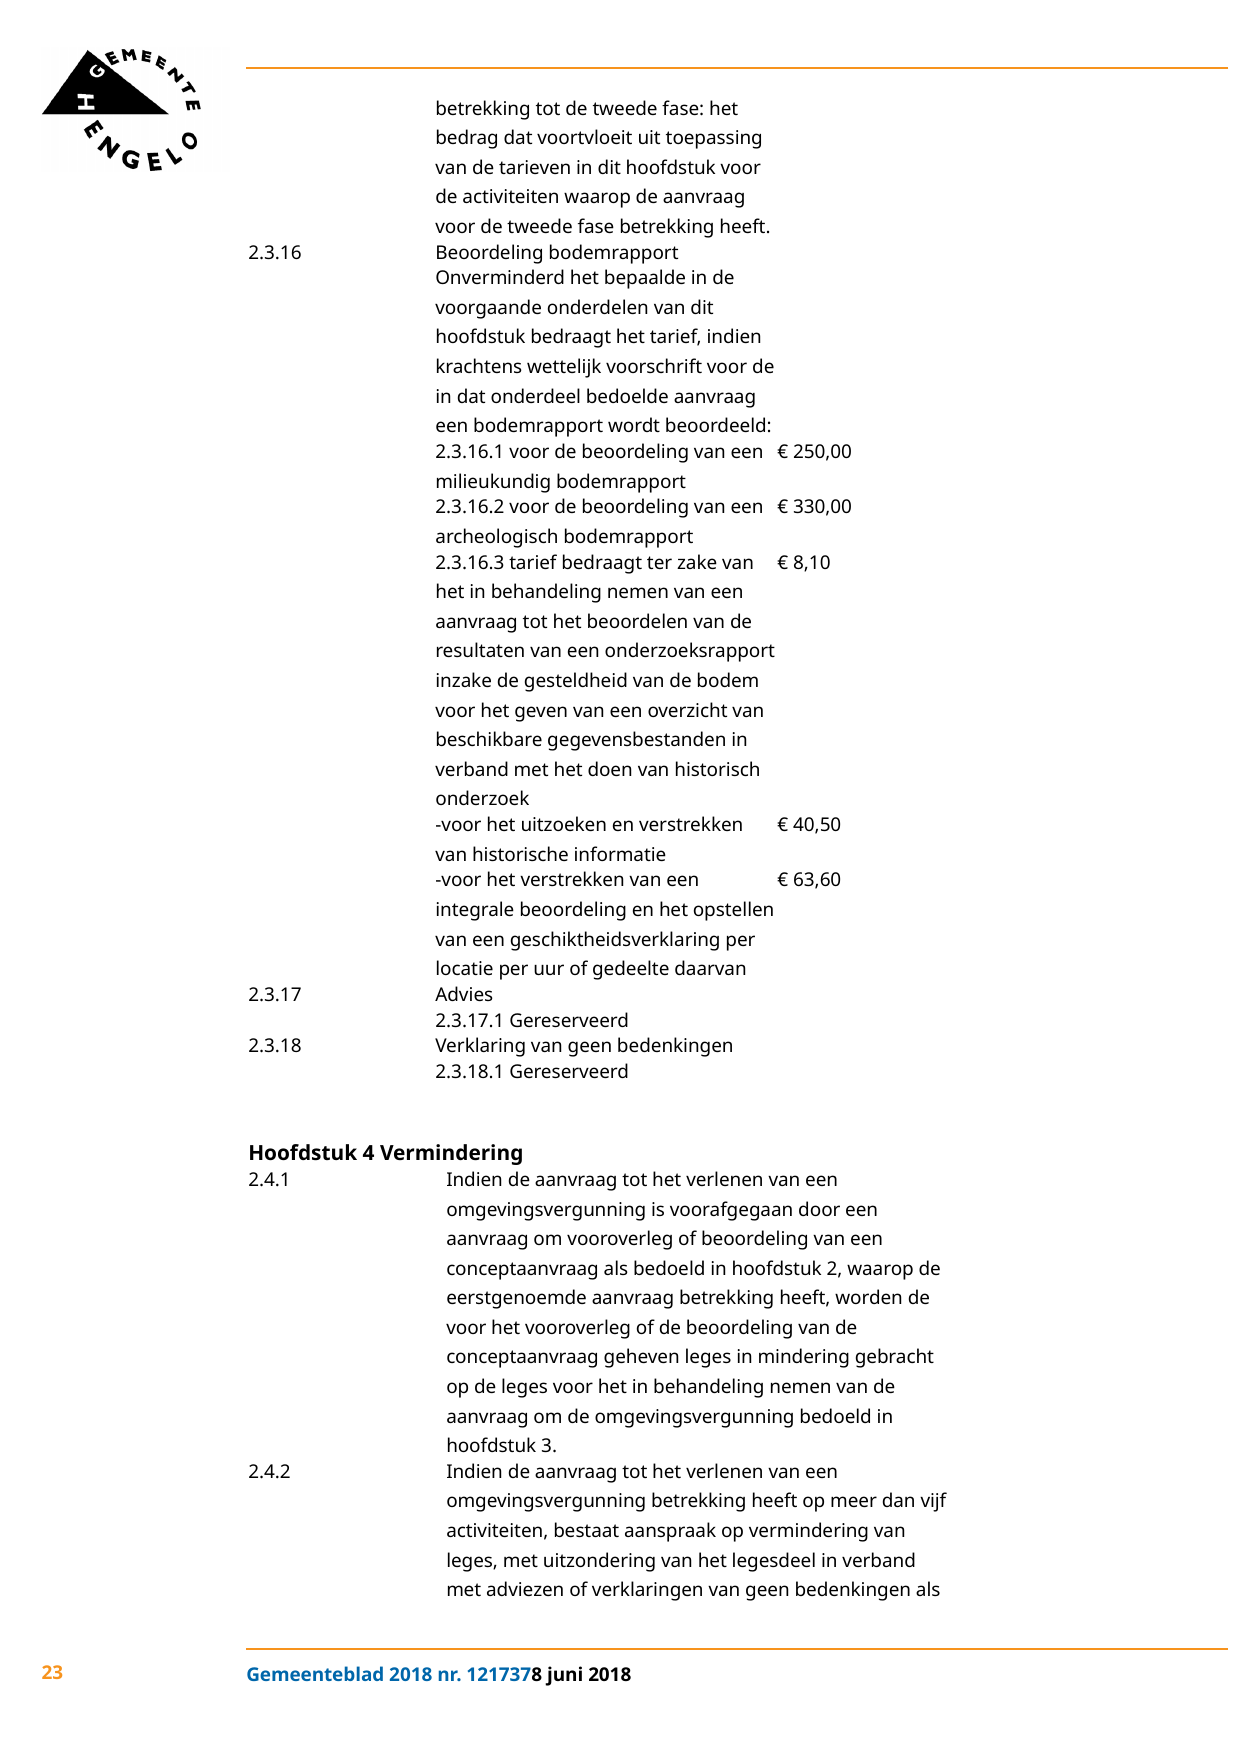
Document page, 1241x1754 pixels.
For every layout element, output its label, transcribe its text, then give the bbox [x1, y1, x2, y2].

table_cell Advies [435, 981, 777, 1007]
table_cell [964, 549, 1152, 811]
table_cell [248, 867, 435, 981]
table_cell Beoordeling bodemrapport [435, 239, 777, 264]
table_cell [964, 811, 1152, 867]
table_cell -voor het uitzoeken en verstrekken van historische informatie [435, 811, 777, 867]
table_cell [954, 1458, 1152, 1602]
table_cell Onverminderd het bepaalde in de voorgaande onderdelen van dit hoofdstuk bedraagt het tarief, indien krachtens wettelijk voorschrift voor de in dat onderdeel bedoelde aanvraag een bodemrapport wordt beoordeeld: [435, 265, 777, 438]
table_cell 2.3.17 [248, 981, 435, 1007]
table_cell Verklaring van geen bedenkingen [435, 1033, 777, 1058]
table_header Indien de aanvraag tot het verlenen van een omgevingsvergunning is voorafgegaan door een aanvraag om vooroverleg of beoordeling van een conceptaanvraag als bedoeld in hoofdstuk 2, waarop de eerstgenoemde aanvraag betrekking heeft, worden de voor het vooroverleg of de beoordeling van de conceptaanvraag geheven leges in mindering gebracht op de leges voor het in behandeling nemen van de aanvraag om de omgevingsvergunning bedoeld in hoofdstuk 3. [446, 1166, 954, 1458]
table_cell [777, 1033, 964, 1058]
text Hoofdstuk 4 Vermindering [248, 1138, 1152, 1166]
table_cell [248, 494, 435, 549]
table_cell [248, 265, 435, 438]
table_cell 2.3.16.2 voor de beoordeling van een archeologisch bodemrapport [435, 494, 777, 549]
table_cell [777, 239, 964, 264]
table_cell [964, 239, 1152, 264]
table_cell 2.3.17.1 Gereserveerd [435, 1007, 777, 1032]
table_header [954, 1166, 1152, 1458]
table_cell [248, 811, 435, 867]
table_cell 2.3.16.1 voor de beoordeling van een milieukundig bodemrapport [435, 438, 777, 493]
table_cell [777, 981, 964, 1007]
table_cell 2.3.16.3 tarief bedraagt ter zake van het in behandeling nemen van een aanvraag tot het beoordelen van de resultaten van een onderzoeksrapport inzake de gesteldheid van de bodem voor het geven van een overzicht van beschikbare gegevensbestanden in verband met het doen van historisch onderzoek [435, 549, 777, 811]
table_cell -voor het verstrekken van een integrale beoordeling en het opstellen van een geschiktheidsverklaring per locatie per uur of gedeelte daarvan [435, 867, 777, 981]
picture [41, 47, 231, 172]
table_cell 2.4.2 [248, 1458, 446, 1602]
table_cell 2.3.18.1 Gereserveerd [435, 1058, 777, 1084]
table_cell [964, 265, 1152, 438]
table_cell 2.3.16 [248, 239, 435, 264]
table_cell [248, 1007, 435, 1032]
table_cell [777, 265, 964, 438]
table_cell [964, 981, 1152, 1007]
table_cell € 330,00 [777, 494, 964, 549]
table_cell [248, 549, 435, 811]
table_cell [248, 95, 435, 239]
table_cell € 8,10 [777, 549, 964, 811]
table_cell [964, 867, 1152, 981]
table_cell [248, 438, 435, 493]
table_cell € 63,60 [777, 867, 964, 981]
table_cell [964, 494, 1152, 549]
table_cell [964, 1058, 1152, 1084]
table_cell € 40,50 [777, 811, 964, 867]
table_cell [248, 1058, 435, 1084]
table_cell [777, 1007, 964, 1032]
table_cell [964, 1033, 1152, 1058]
table_cell betrekking tot de tweede fase: het bedrag dat voortvloeit uit toepassing van de tarieven in dit hoofdstuk voor de activiteiten waarop de aanvraag voor de tweede fase betrekking heeft. [435, 95, 777, 239]
table_cell [777, 1058, 964, 1084]
table_cell € 250,00 [777, 438, 964, 493]
table_cell [964, 1007, 1152, 1032]
table_header 2.4.1 [248, 1166, 446, 1458]
table_cell [964, 438, 1152, 493]
table_cell Indien de aanvraag tot het verlenen van een omgevingsvergunning betrekking heeft op meer dan vijf activiteiten, bestaat aanspraak op vermindering van leges, met uitzondering van het legesdeel in verband met adviezen of verklaringen van geen bedenkingen als [446, 1458, 954, 1602]
table_cell [964, 95, 1152, 239]
table_cell 2.3.18 [248, 1033, 435, 1058]
table_cell [777, 95, 964, 239]
